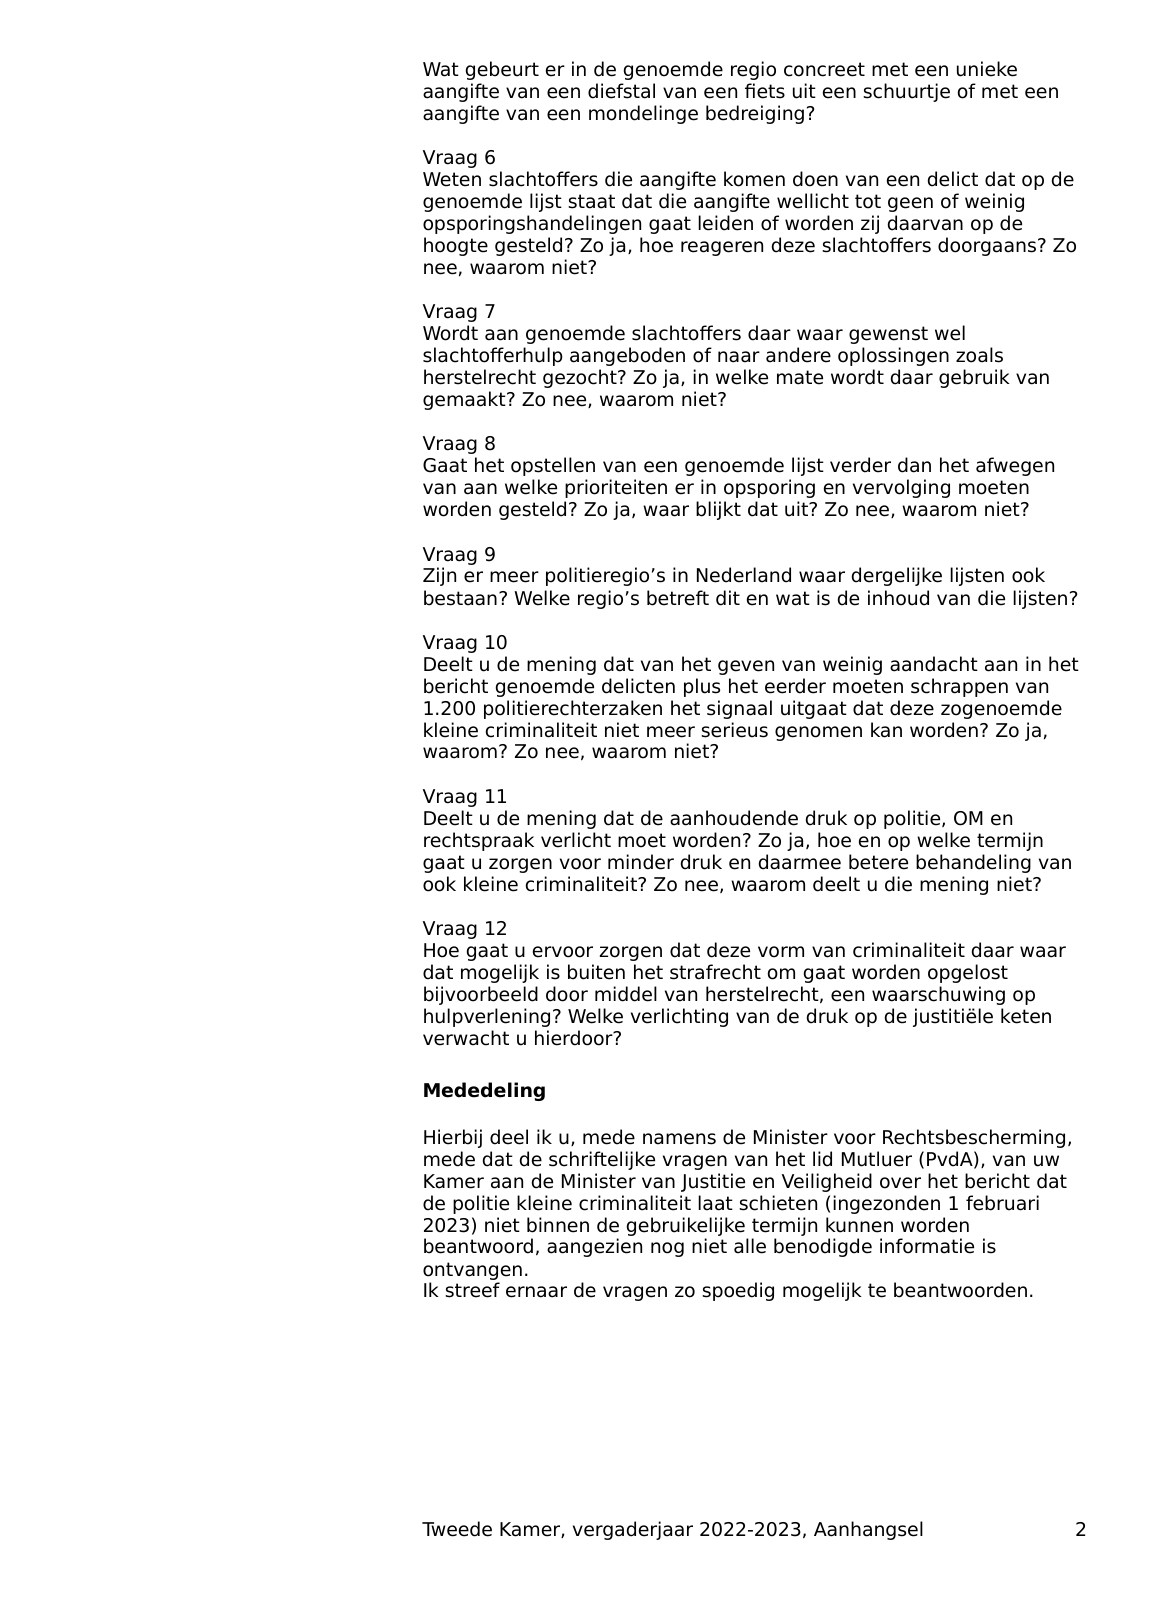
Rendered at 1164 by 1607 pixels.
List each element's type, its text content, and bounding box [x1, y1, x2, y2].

text Vraag 10 [422, 632, 1087, 653]
text Deelt u de mening dat van het geven van weinig aandacht aan in het bericht genoemde delicten plus het eerder moeten schrappen van 1.200 politierechterzaken het signaal uitgaat dat deze zogenoemde kleine criminaliteit niet meer serieus genomen kan worden? Zo ja, waarom? Zo nee, waarom niet? [422, 653, 1087, 763]
text Deelt u de mening dat de aanhoudende druk op politie, OM en rechtspraak verlicht moet worden? Zo ja, hoe en op welke termijn gaat u zorgen voor minder druk en daarmee betere behandeling van ook kleine criminaliteit? Zo nee, waarom deelt u die mening niet? [422, 808, 1087, 896]
text Wordt aan genoemde slachtoffers daar waar gewenst wel slachtofferhulp aangeboden of naar andere oplossingen zoals herstelrecht gezocht? Zo ja, in welke mate wordt daar gebruik van gemaakt? Zo nee, waarom niet? [422, 323, 1087, 411]
text Gaat het opstellen van een genoemde lijst verder dan het afwegen van aan welke prioriteiten er in opsporing en vervolging moeten worden gesteld? Zo ja, waar blijkt dat uit? Zo nee, waarom niet? [422, 455, 1087, 521]
text Weten slachtoffers die aangifte komen doen van een delict dat op de genoemde lijst staat dat die aangifte wellicht tot geen of weinig opsporingshandelingen gaat leiden of worden zij daarvan op de hoogte gesteld? Zo ja, hoe reageren deze slachtoffers doorgaans? Zo nee, waarom niet? [422, 169, 1087, 279]
text Ik streef ernaar de vragen zo spoedig mogelijk te beantwoorden. [422, 1280, 1087, 1302]
text Vraag 7 [422, 301, 1087, 323]
text Vraag 12 [422, 918, 1087, 940]
text Vraag 6 [422, 147, 1087, 169]
text Hoe gaat u ervoor zorgen dat deze vorm van criminaliteit daar waar dat mogelijk is buiten het strafrecht om gaat worden opgelost bijvoorbeeld door middel van herstelrecht, een waarschuwing op hulpverlening? Welke verlichting van de druk op de justitiële keten verwacht u hierdoor? [422, 940, 1087, 1049]
text Vraag 9 [422, 543, 1087, 565]
text Wat gebeurt er in de genoemde regio concreet met een unieke aangifte van een diefstal van een fiets uit een schuurtje of met een aangifte van een mondelinge bedreiging? [422, 59, 1087, 125]
text Hierbij deel ik u, mede namens de Minister voor Rechtsbescherming, mede dat de schriftelijke vragen van het lid Mutluer (PvdA), van uw Kamer aan de Minister van Justitie en Veiligheid over het bericht dat de politie kleine criminaliteit laat schieten (ingezonden 1 februari 2023) niet binnen de gebruikelijke termijn kunnen worden beantwoord, aangezien nog niet alle benodigde informatie is ontvangen. [422, 1127, 1087, 1280]
text Zijn er meer politieregio’s in Nederland waar dergelijke lijsten ook bestaan? Welke regio’s betreft dit en wat is de inhoud van die lijsten? [422, 565, 1087, 609]
subtitle Mededeling [422, 1079, 1087, 1102]
text Vraag 11 [422, 786, 1087, 808]
text Vraag 8 [422, 433, 1087, 455]
